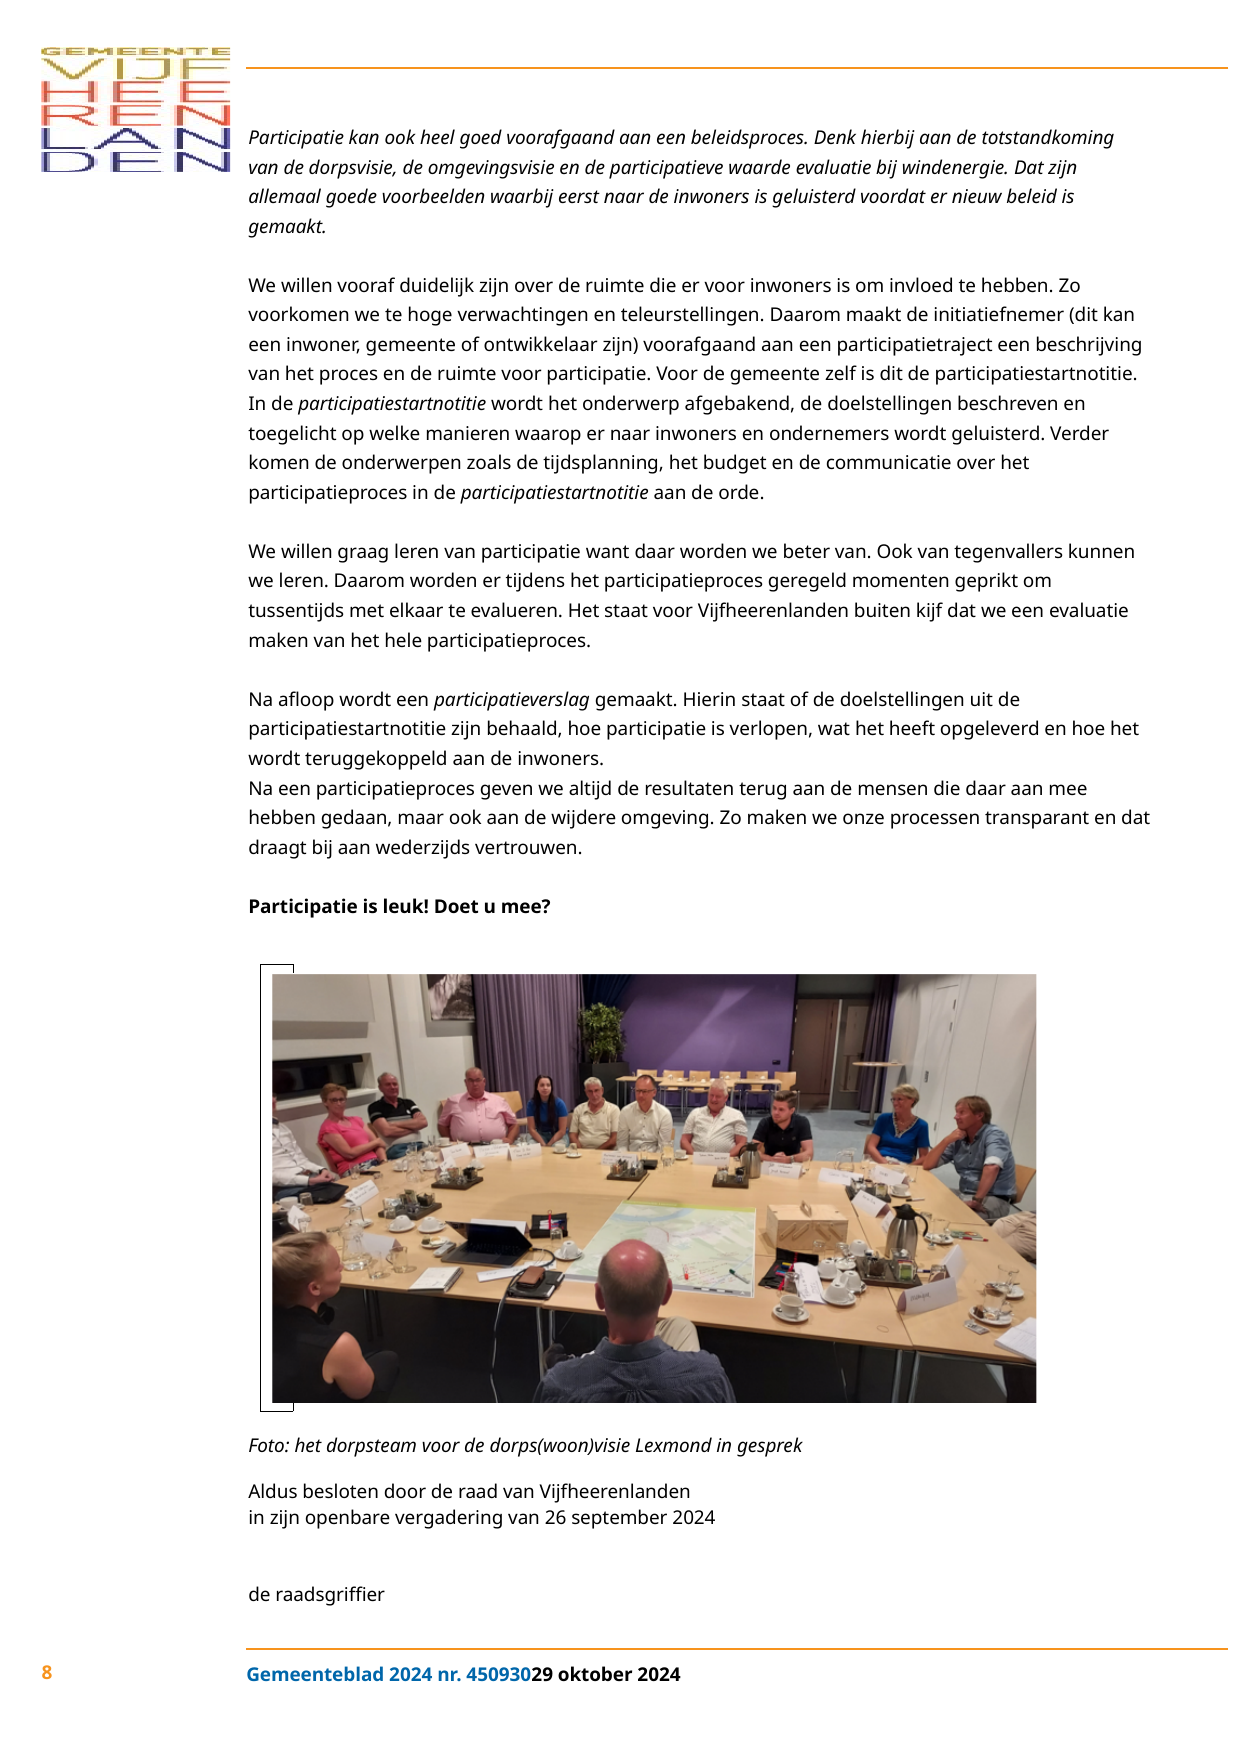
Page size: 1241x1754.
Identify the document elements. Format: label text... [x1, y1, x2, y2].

table_header Participatie kan ook heel goed voorafgaand aan een beleidsproces. Denk hierbij aan de totstandkoming van de dorpsvisie, de omgevingsvisie en de participatieve waarde evaluatie bij windenergie. Dat zijn allemaal goede voorbeelden waarbij eerst naar de inwoners is geluisterd voordat er nieuw beleid is gemaakt. [248, 125, 1152, 239]
text We willen vooraf duidelijk zijn over de ruimte die er voor inwoners is om invloed te hebben. Zo voorkomen we te hoge verwachtingen en teleurstellingen. Daarom maakt de initiatiefnemer (dit kan een inwoner, gemeente of ontwikkelaar zijn) voorafgaand aan een participatietraject een beschrijving van het proces en de ruimte voor participatie. Voor de gemeente zelf is dit de participatiestartnotitie. In de participatiestartnotitie wordt het onderwerp afgebakend, de doelstellingen beschreven en toegelicht op welke manieren waarop er naar inwoners en ondernemers wordt geluisterd. Verder komen de onderwerpen zoals de tijdsplanning, het budget en de communicatie over het participatieproces in de participatiestartnotitie aan de orde. [248, 272, 1152, 504]
text Na afloop wordt een participatieverslag gemaakt. Hierin staat of de doelstellingen uit de participatiestartnotitie zijn behaald, hoe participatie is verlopen, wat het heeft opgeleverd en hoe het wordt teruggekoppeld aan de inwoners. [248, 686, 1152, 771]
picture [41, 47, 231, 172]
text de raadsgriffier [248, 1581, 1152, 1607]
text Na een participatieproces geven we altijd de resultaten terug aan de mensen die daar aan mee hebben gedaan, maar ook aan de wijdere omgeving. Zo maken we onze processen transparant en dat draagt bij aan wederzijds vertrouwen. [248, 775, 1152, 859]
text We willen graag leren van participatie want daar worden we beter van. Ook van tegenvallers kunnen we leren. Daarom worden er tijdens het participatieproces geregeld momenten geprikt om tussentijds met elkaar te evalueren. Het staat voor Vijfheerenlanden buiten kijf dat we een evaluatie maken van het hele participatieproces. [248, 538, 1152, 652]
text Participatie is leuk! Doet u mee? [248, 893, 1152, 919]
text Foto: het dorpsteam voor de dorps(woon)visie Lexmond in gesprek [248, 1433, 1152, 1458]
text Aldus besloten door de raad van Vijfheerenlanden [248, 1478, 1152, 1504]
text in zijn openbare vergadering van 26 september 2024 [248, 1504, 1152, 1530]
picture [268, 973, 1037, 1403]
